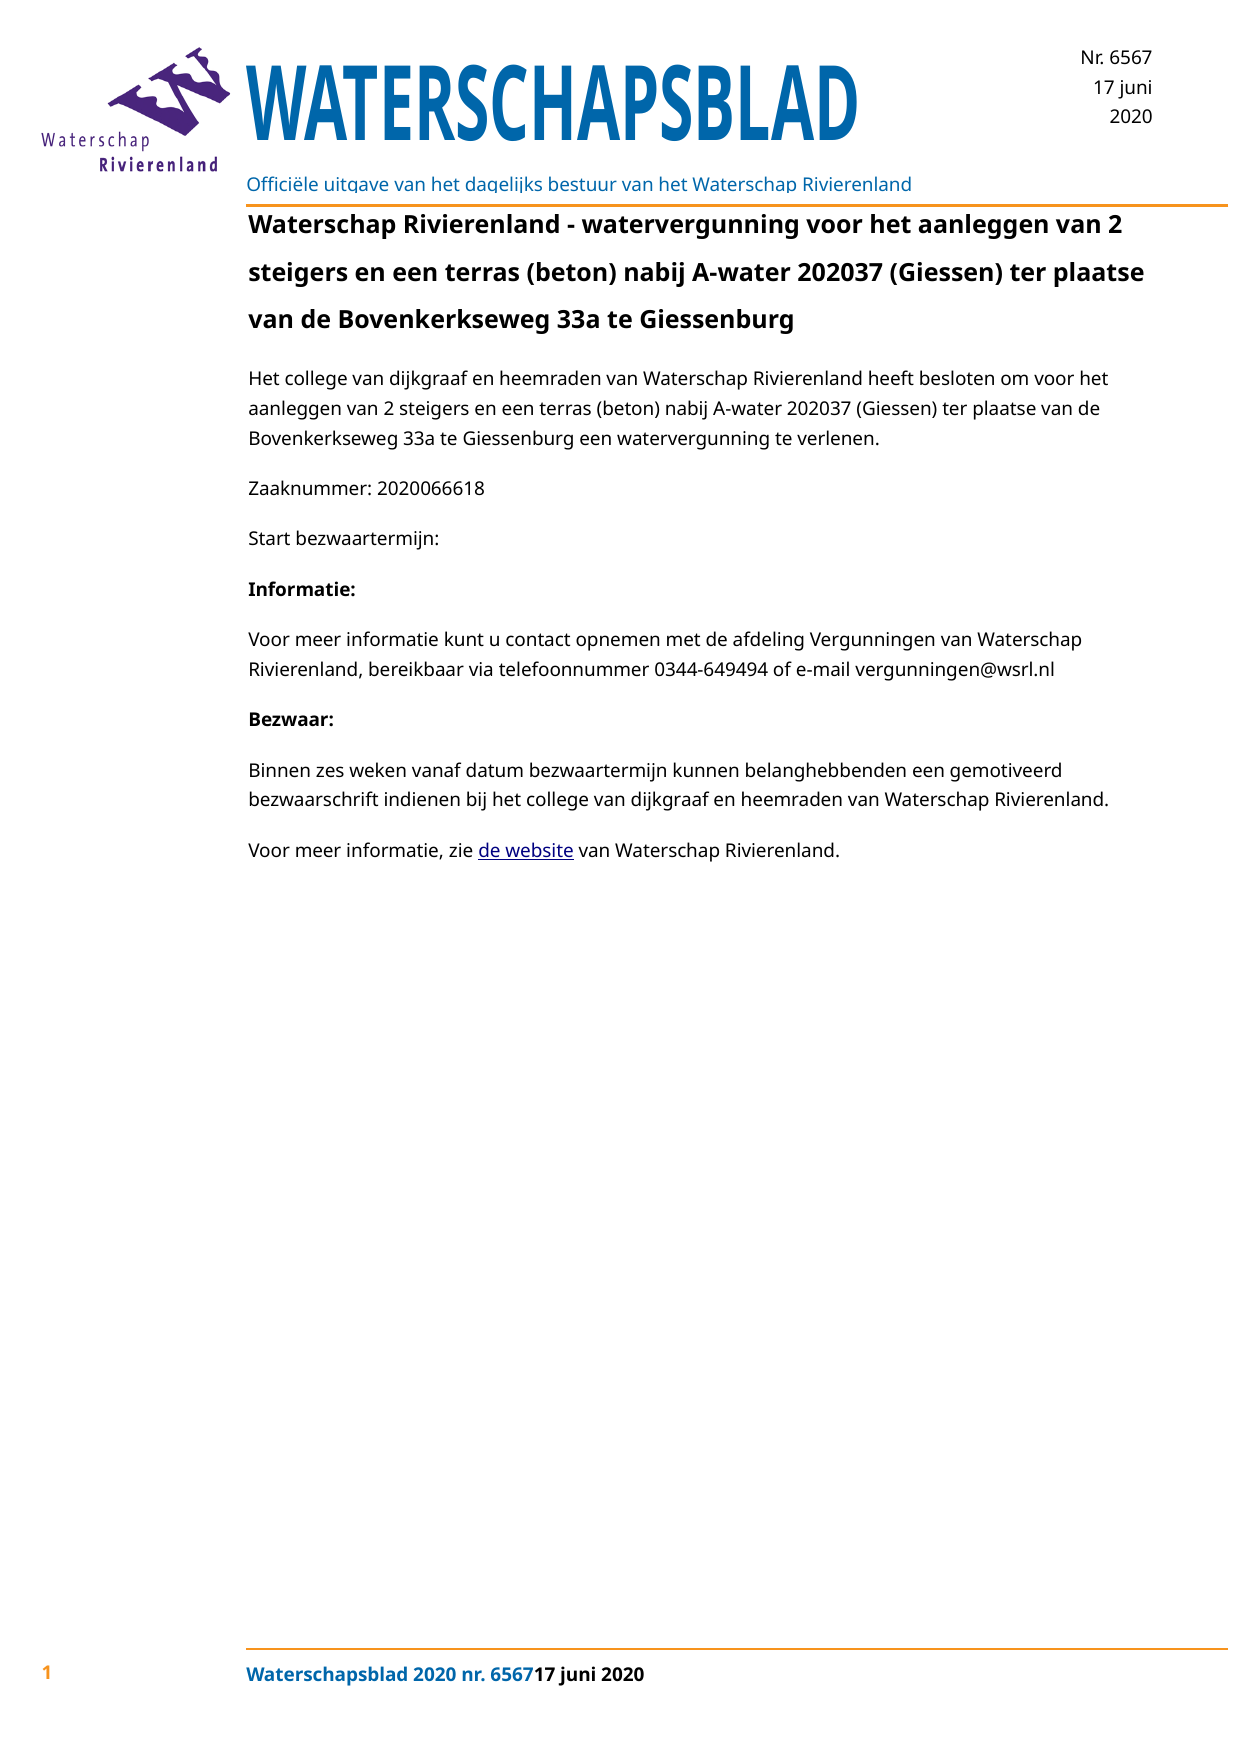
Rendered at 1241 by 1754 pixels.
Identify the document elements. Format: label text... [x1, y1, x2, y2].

text Start bezwaartermijn: [248, 526, 1152, 551]
picture [41, 47, 231, 172]
text Binnen zes weken vanaf datum bezwaartermijn kunnen belanghebbenden een gemotiveerd bezwaarschrift indienen bij het college van dijkgraaf en heemraden van Waterschap Rivierenland. [248, 757, 1152, 812]
text Zaaknummer: 2020066618 [248, 475, 1152, 501]
text Waterschap Rivierenland - watervergunning voor het aanleggen van 2 steigers en een terras (beton) nabij A-water 202037 (Giessen) ter plaatse van de Bovenkerkseweg 33a te Giessenburg [248, 207, 1152, 336]
text Voor meer informatie kunt u contact opnemen met de afdeling Vergunningen van Waterschap Rivierenland, bereikbaar via telefoonnummer 0344-649494 of e-mail vergunningen@wsrl.nl [248, 626, 1152, 682]
text Informatie: [248, 576, 1152, 602]
text Bezwaar: [248, 706, 1152, 732]
text Het college van dijkgraaf en heemraden van Waterschap Rivierenland heeft besloten om voor het aanleggen van 2 steigers en een terras (beton) nabij A-water 202037 (Giessen) ter plaatse van de Bovenkerkseweg 33a te Giessenburg een watervergunning te verlenen. [248, 366, 1152, 450]
text Voor meer informatie, zie de website van Waterschap Rivierenland. [248, 837, 1152, 862]
